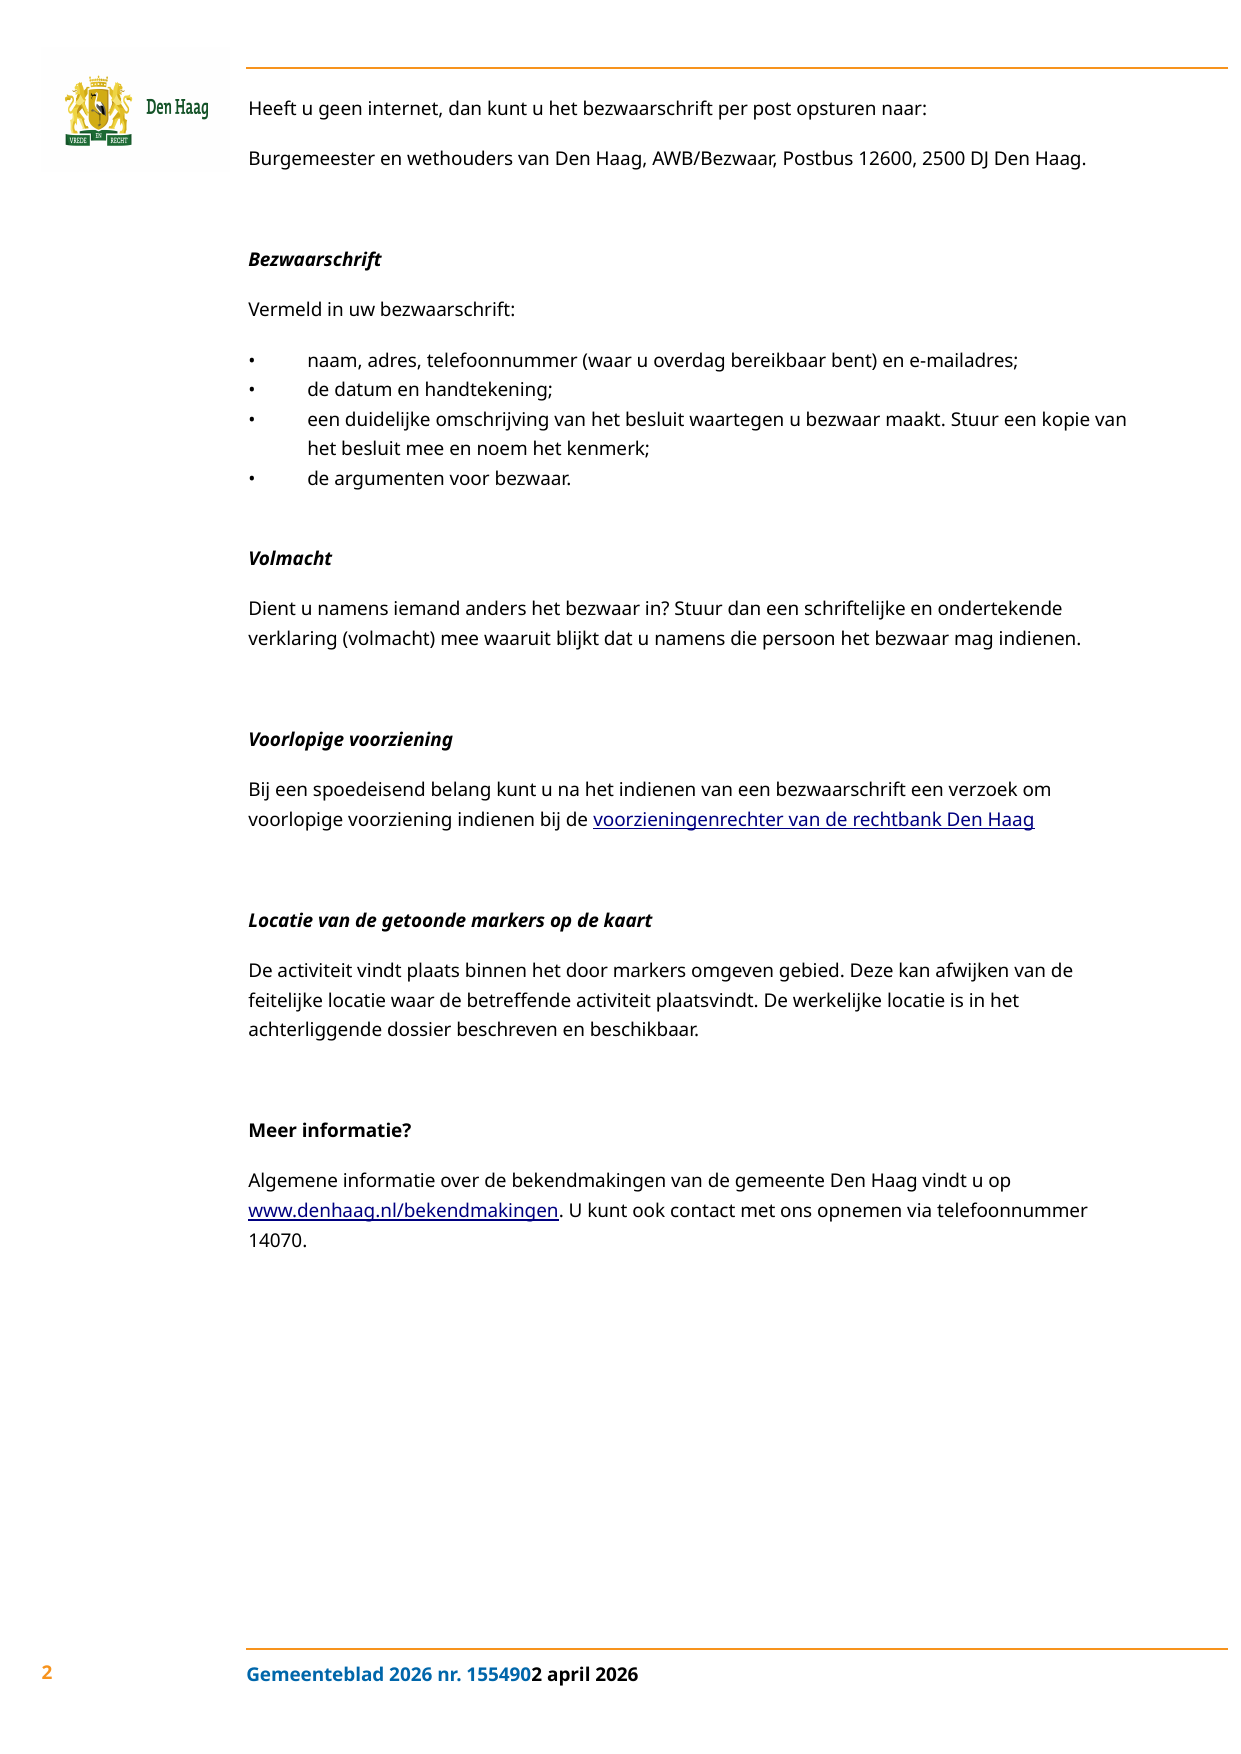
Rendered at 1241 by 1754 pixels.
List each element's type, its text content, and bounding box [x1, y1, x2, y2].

picture [41, 47, 231, 172]
text Bij een spoedeisend belang kunt u na het indienen van een bezwaarschrift een verzoek om voorlopige voorziening indienen bij de voorzieningenrechter van de rechtbank Den Haag [248, 776, 1152, 832]
text Meer informatie? [248, 1117, 1152, 1143]
text Bezwaarschrift [248, 246, 1152, 272]
text Voorlopige voorziening [248, 726, 1152, 752]
list een duidelijke omschrijving van het besluit waartegen u bezwaar maakt. Stuur een kopie van het besluit mee en noem het kenmerk; [248, 406, 1152, 461]
list de argumenten voor bezwaar. [248, 465, 1152, 491]
text Heeft u geen internet, dan kunt u het bezwaarschrift per post opsturen naar: [248, 95, 1152, 121]
list de datum en handtekening; [248, 376, 1152, 402]
text De activiteit vindt plaats binnen het door markers omgeven gebied. Deze kan afwijken van de feitelijke locatie waar de betreffende activiteit plaatsvindt. De werkelijke locatie is in het achterliggende dossier beschreven en beschikbaar. [248, 957, 1152, 1042]
text Burgemeester en wethouders van Den Haag, AWB/Bezwaar, Postbus 12600, 2500 DJ Den Haag. [248, 145, 1152, 171]
text Algemene informatie over de bekendmakingen van de gemeente Den Haag vindt u op www.denhaag.nl/bekendmakingen. U kunt ook contact met ons opnemen via telefoonnummer 14070. [248, 1168, 1152, 1253]
text Dient u namens iemand anders het bezwaar in? Stuur dan een schriftelijke en ondertekende verklaring (volmacht) mee waaruit blijkt dat u namens die persoon het bezwaar mag indienen. [248, 596, 1152, 651]
text Volmacht [248, 545, 1152, 571]
list naam, adres, telefoonnummer (waar u overdag bereikbaar bent) en e-mailadres; [248, 347, 1152, 373]
text Vermeld in uw bezwaarschrift: [248, 296, 1152, 322]
text Locatie van de getoonde markers op de kaart [248, 907, 1152, 933]
